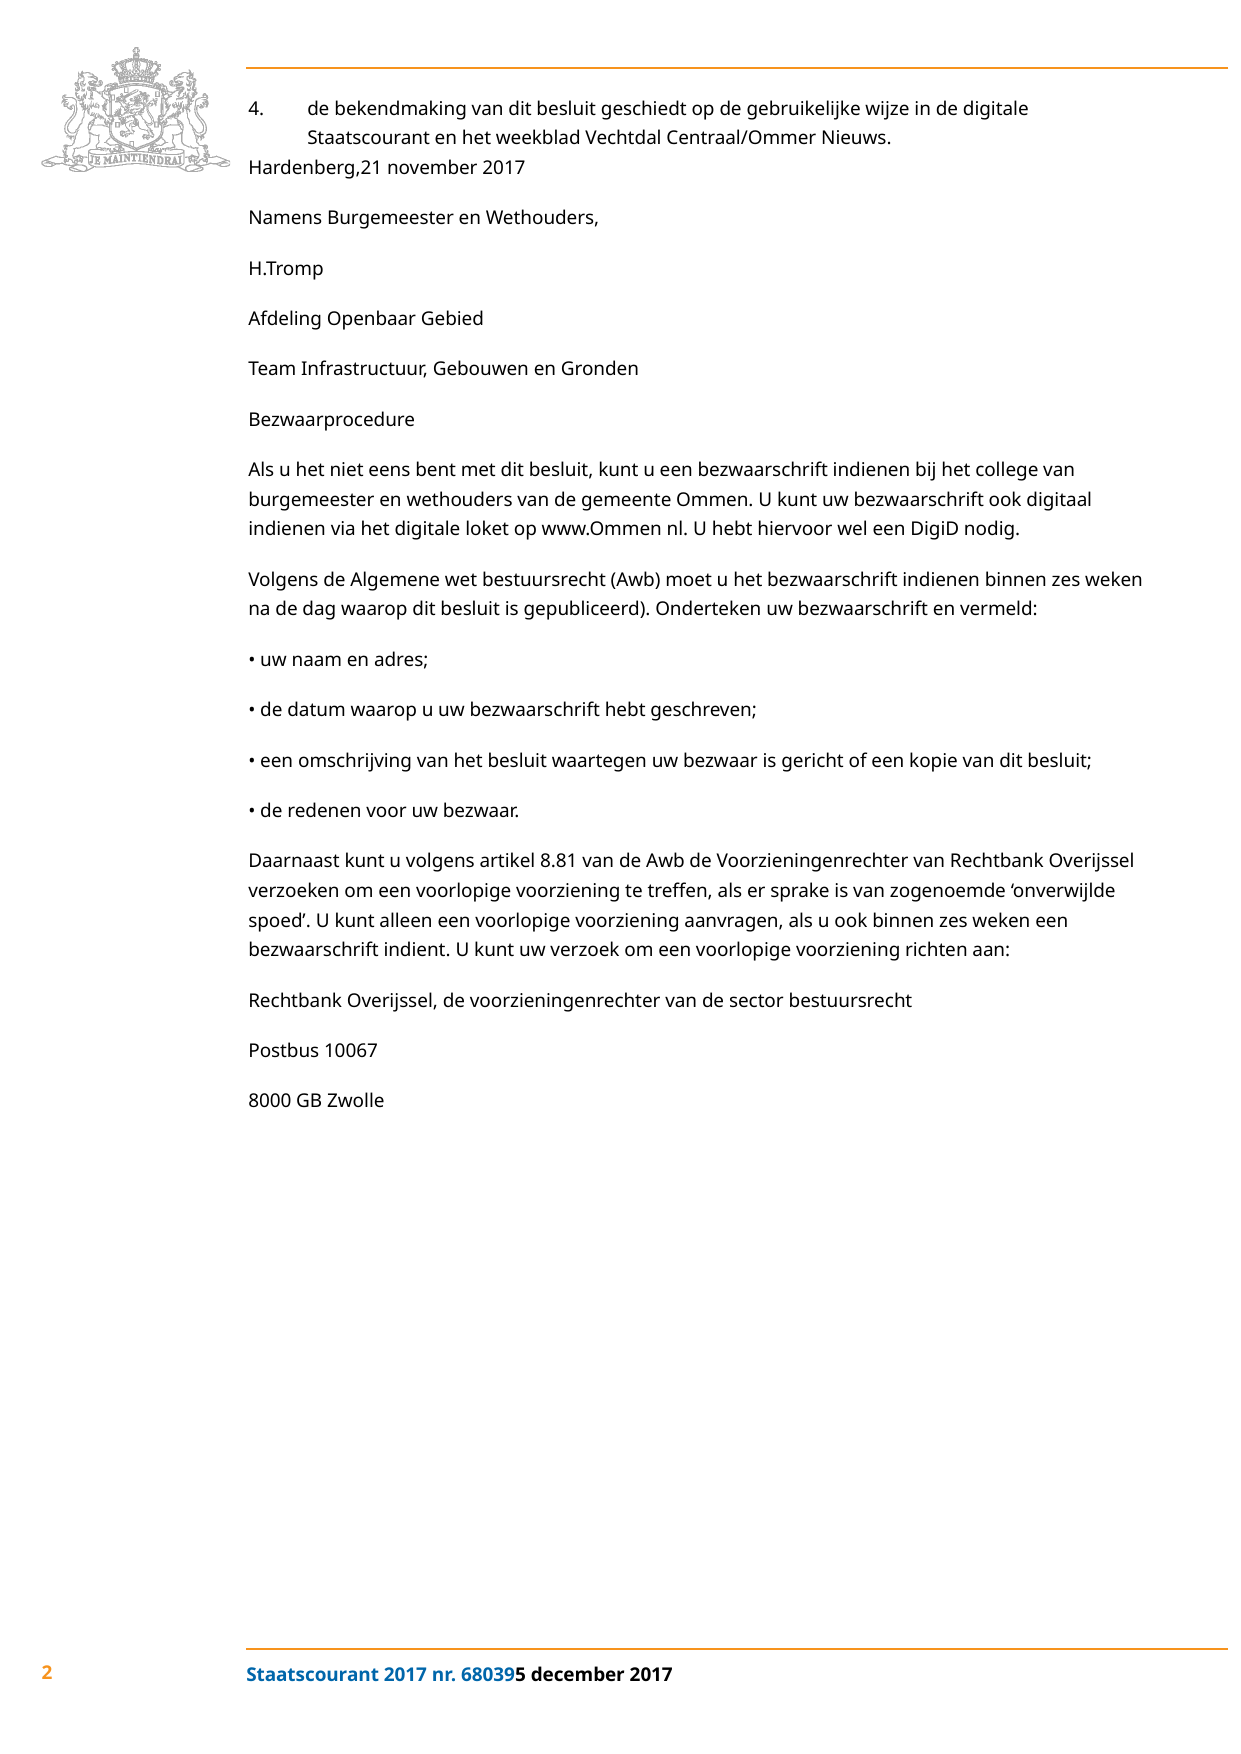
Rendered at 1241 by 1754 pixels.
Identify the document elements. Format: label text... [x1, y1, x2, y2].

picture [41, 47, 231, 172]
text • een omschrijving van het besluit waartegen uw bezwaar is gericht of een kopie van dit besluit; [248, 747, 1152, 773]
text Namens Burgemeester en Wethouders, [248, 204, 1152, 230]
text Hardenberg,21 november 2017 [248, 154, 1152, 180]
text Als u het niet eens bent met dit besluit, kunt u een bezwaarschrift indienen bij het college van burgemeester en wethouders van de gemeente Ommen. U kunt uw bezwaarschrift ook digitaal indienen via het digitale loket op www.Ommen nl. U hebt hiervoor wel een DigiD nodig. [248, 456, 1152, 541]
text Daarnaast kunt u volgens artikel 8.81 van de Awb de Voorzieningenrechter van Rechtbank Overijssel verzoeken om een voorlopige voorziening te treffen, als er sprake is van zogenoemde ‘onverwijlde spoed’. U kunt alleen een voorlopige voorziening aanvragen, als u ook binnen zes weken een bezwaarschrift indient. U kunt uw verzoek om een voorlopige voorziening richten aan: [248, 848, 1152, 962]
text Postbus 10067 [248, 1037, 1152, 1063]
text Team Infrastructuur, Gebouwen en Gronden [248, 356, 1152, 381]
text Bezwaarprocedure [248, 406, 1152, 432]
text 8000 GB Zwolle [248, 1088, 1152, 1113]
text • uw naam en adres; [248, 646, 1152, 672]
text • de datum waarop u uw bezwaarschrift hebt geschreven; [248, 696, 1152, 722]
list de bekendmaking van dit besluit geschiedt op de gebruikelijke wijze in de digitale Staatscourant en het weekblad Vechtdal Centraal/Ommer Nieuws. [248, 95, 1152, 150]
text Volgens de Algemene wet bestuursrecht (Awb) moet u het bezwaarschrift indienen binnen zes weken na de dag waarop dit besluit is gepubliceerd). Onderteken uw bezwaarschrift en vermeld: [248, 566, 1152, 621]
text H.Tromp [248, 255, 1152, 281]
text Rechtbank Overijssel, de voorzieningenrechter van de sector bestuursrecht [248, 987, 1152, 1013]
text Afdeling Openbaar Gebied [248, 305, 1152, 331]
text • de redenen voor uw bezwaar. [248, 797, 1152, 823]
